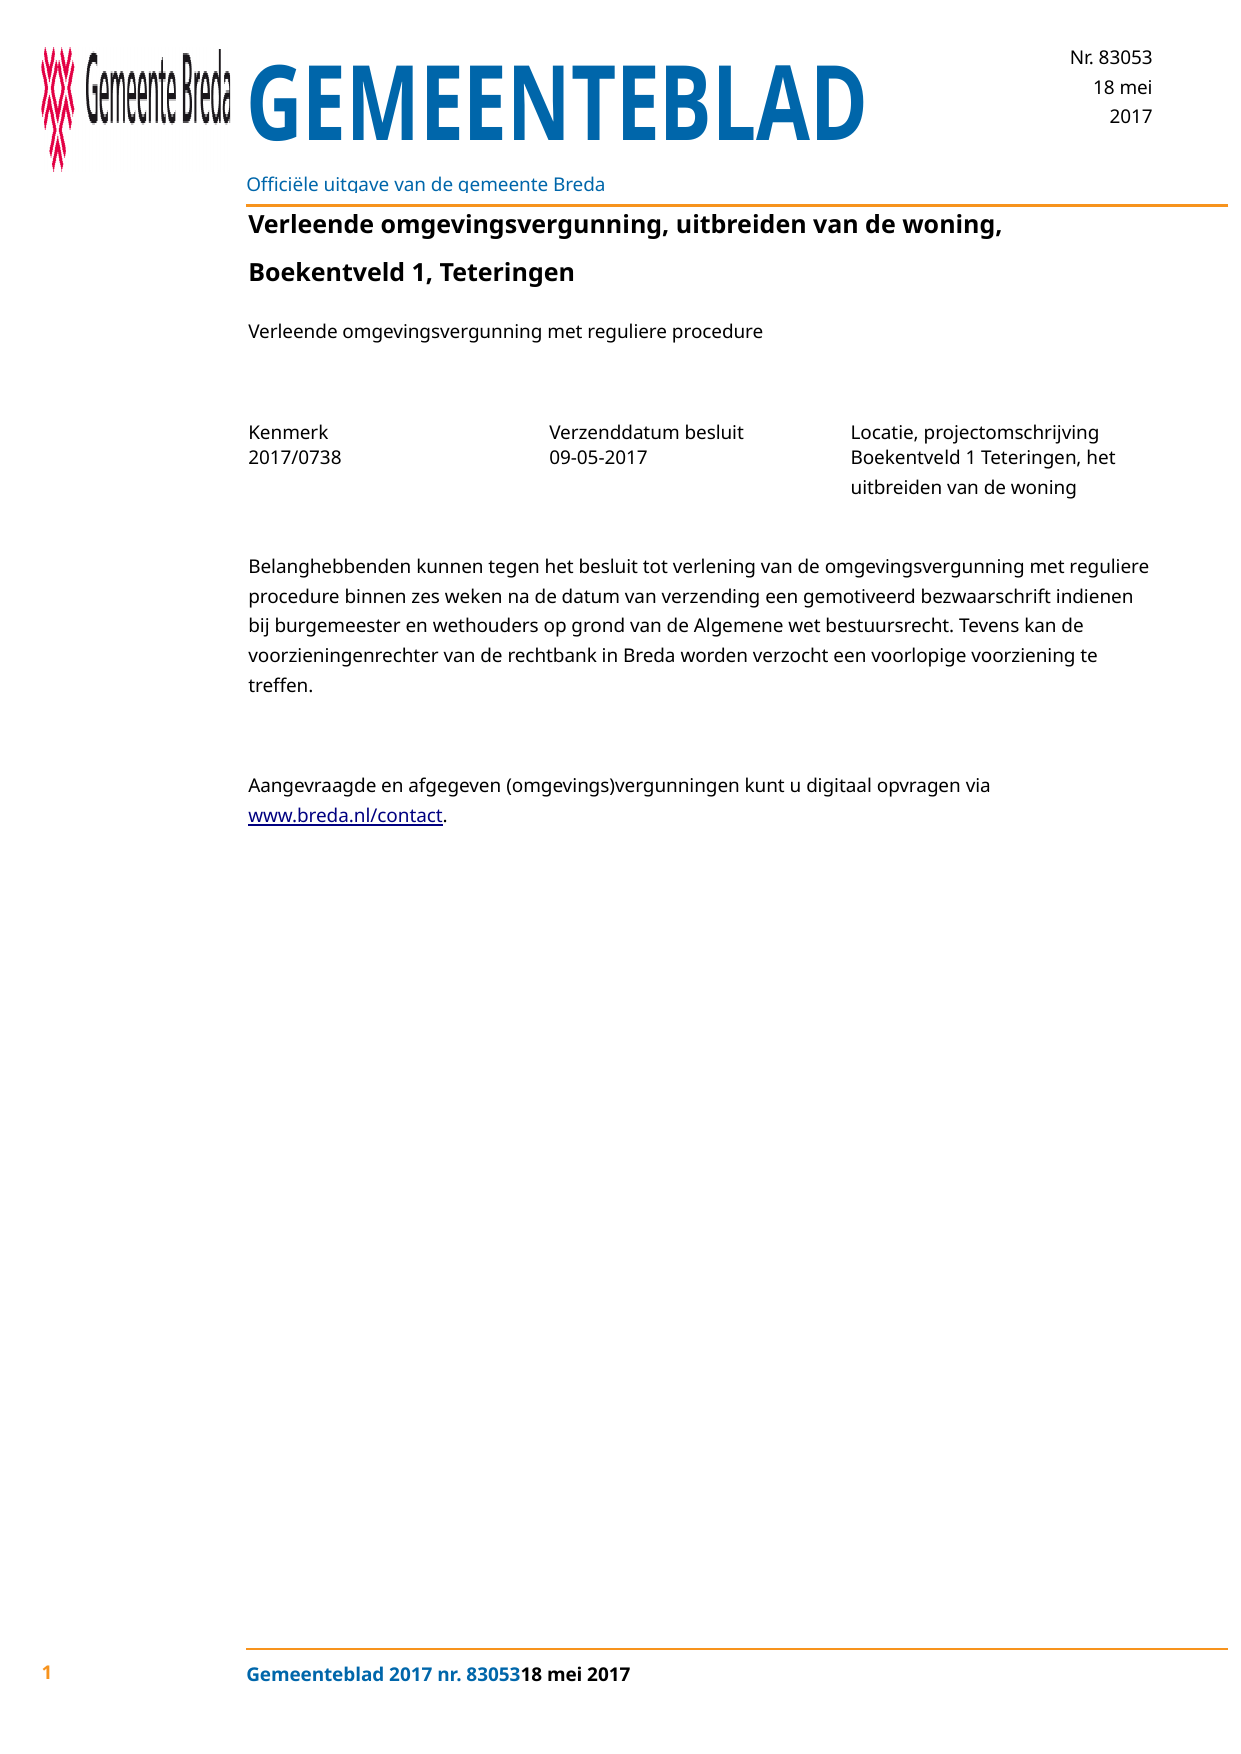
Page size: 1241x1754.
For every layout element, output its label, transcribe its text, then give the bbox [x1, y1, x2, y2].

table_header Locatie, projectomschrijving [850, 419, 1152, 444]
text Aangevraagde en afgegeven (omgevings)vergunningen kunt u digitaal opvragen via www.breda.nl/contact. [248, 773, 1152, 828]
text Belanghebbenden kunnen tegen het besluit tot verlening van de omgevingsvergunning met reguliere procedure binnen zes weken na de datum van verzending een gemotiveerd bezwaarschrift indienen bij burgemeester en wethouders op grond van de Algemene wet bestuursrecht. Tevens kan de voorzieningenrechter van de rechtbank in Breda worden verzocht een voorlopige voorziening te treffen. [248, 553, 1152, 698]
table_cell Boekentveld 1 Teteringen, het uitbreiden van de woning [850, 445, 1152, 500]
text Verleende omgevingsvergunning met reguliere procedure [248, 318, 1152, 344]
text Verleende omgevingsvergunning, uitbreiden van de woning, Boekentveld 1, Teteringen [248, 207, 1152, 288]
picture [41, 47, 231, 172]
table_header Kenmerk [248, 419, 549, 444]
table_header Verzenddatum besluit [549, 419, 850, 444]
table_cell 09-05-2017 [549, 445, 850, 500]
table_cell 2017/0738 [248, 445, 549, 500]
